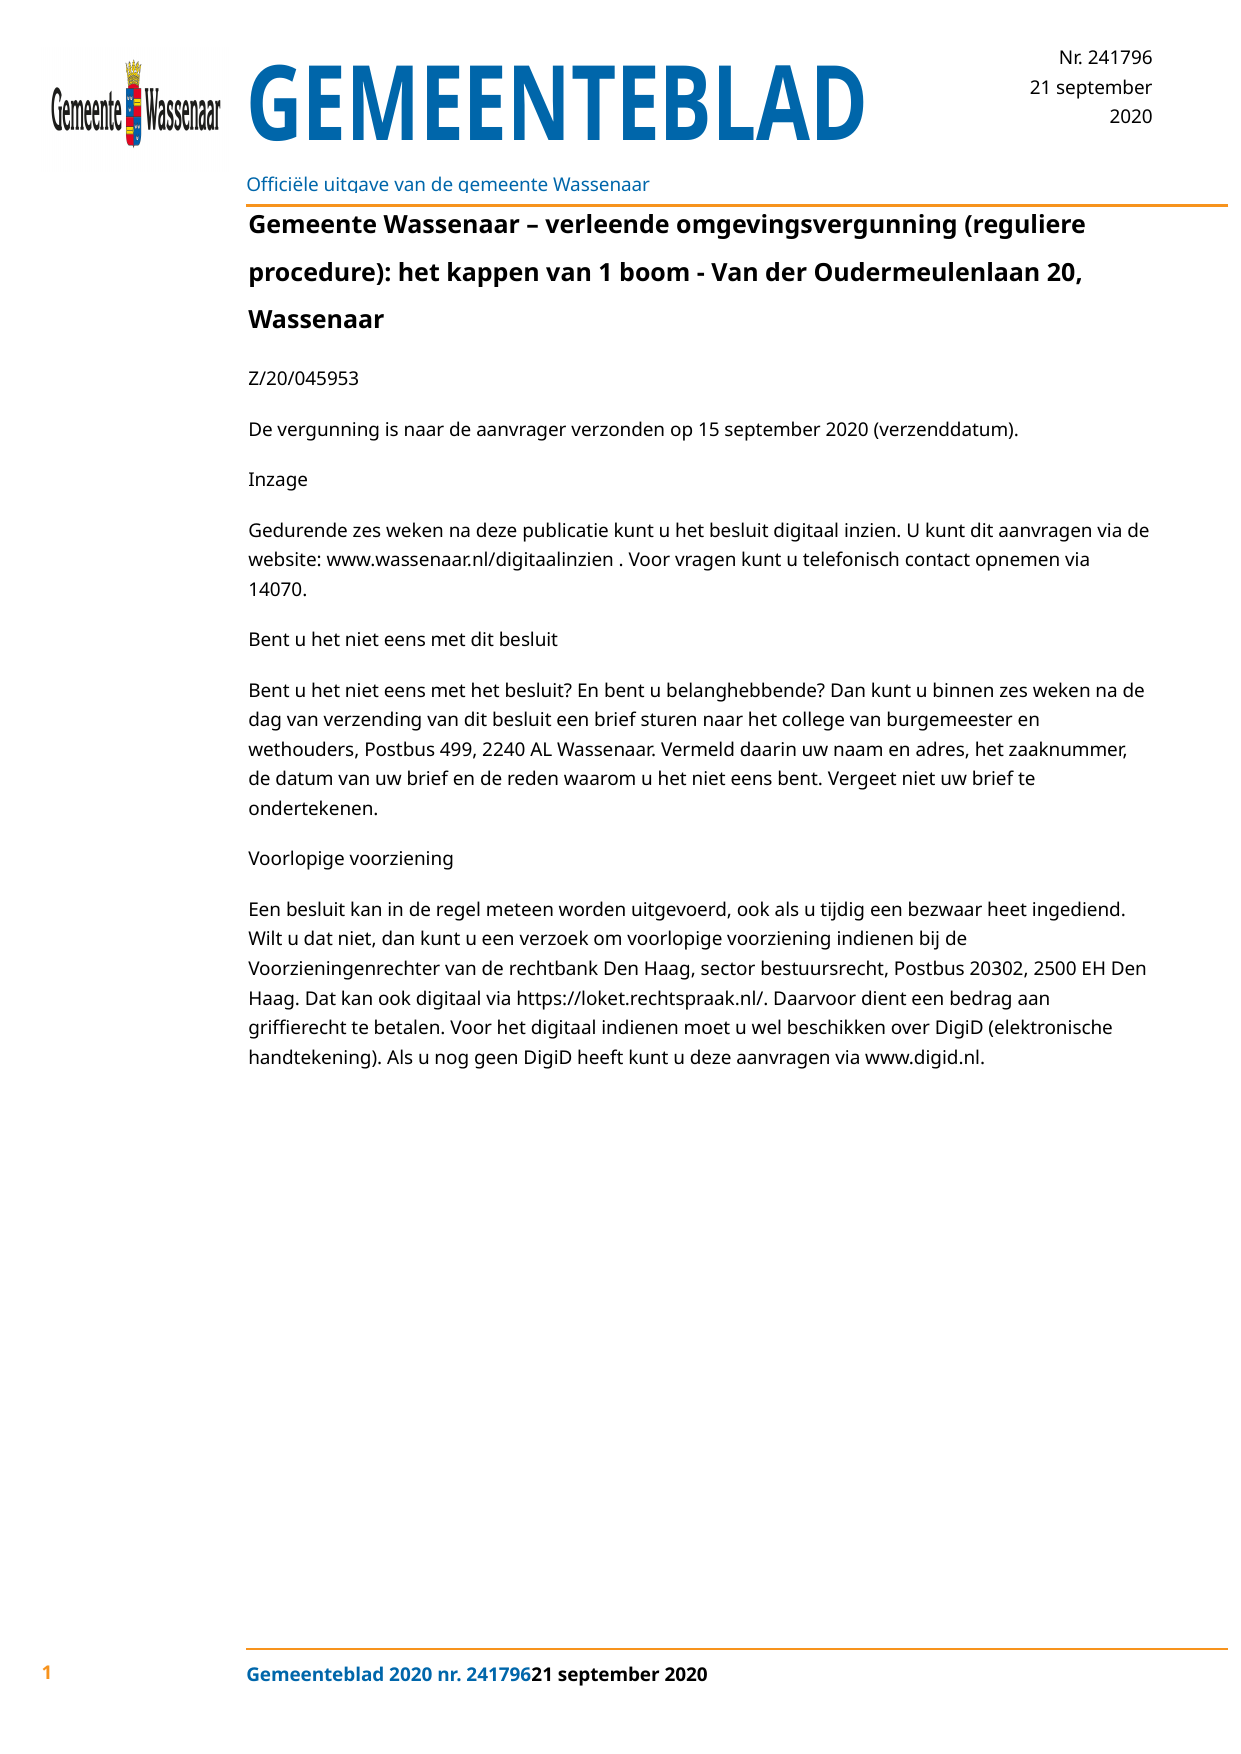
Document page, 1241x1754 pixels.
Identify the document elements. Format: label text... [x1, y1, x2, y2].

text Gedurende zes weken na deze publicatie kunt u het besluit digitaal inzien. U kunt dit aanvragen via de website: www.wassenaar.nl/digitaalinzien . Voor vragen kunt u telefonisch contact opnemen via 14070. [248, 517, 1152, 602]
text Bent u het niet eens met dit besluit [248, 626, 1152, 652]
text Een besluit kan in de regel meteen worden uitgevoerd, ook als u tijdig een bezwaar heet ingediend. Wilt u dat niet, dan kunt u een verzoek om voorlopige voorziening indienen bij de Voorzieningenrechter van de rechtbank Den Haag, sector bestuursrecht, Postbus 20302, 2500 EH Den Haag. Dat kan ook digitaal via https://loket.rechtspraak.nl/. Daarvoor dient een bedrag aan griffierecht te betalen. Voor het digitaal indienen moet u wel beschikken over DigiD (elektronische handtekening). Als u nog geen DigiD heeft kunt u deze aanvragen via www.digid.nl. [248, 896, 1152, 1069]
text Z/20/045953 [248, 366, 1152, 391]
picture [41, 47, 231, 172]
text Bent u het niet eens met het besluit? En bent u belanghebbende? Dan kunt u binnen zes weken na de dag van verzending van dit besluit een brief sturen naar het college van burgemeester en wethouders, Postbus 499, 2240 AL Wassenaar. Vermeld daarin uw naam en adres, het zaaknummer, de datum van uw brief en de reden waarom u het niet eens bent. Vergeet niet uw brief te ondertekenen. [248, 677, 1152, 821]
text De vergunning is naar de aanvrager verzonden op 15 september 2020 (verzenddatum). [248, 416, 1152, 442]
text Gemeente Wassenaar – verleende omgevingsvergunning (reguliere procedure): het kappen van 1 boom - Van der Oudermeulenlaan 20, Wassenaar [248, 207, 1152, 336]
text Voorlopige voorziening [248, 846, 1152, 871]
text Inzage [248, 466, 1152, 492]
